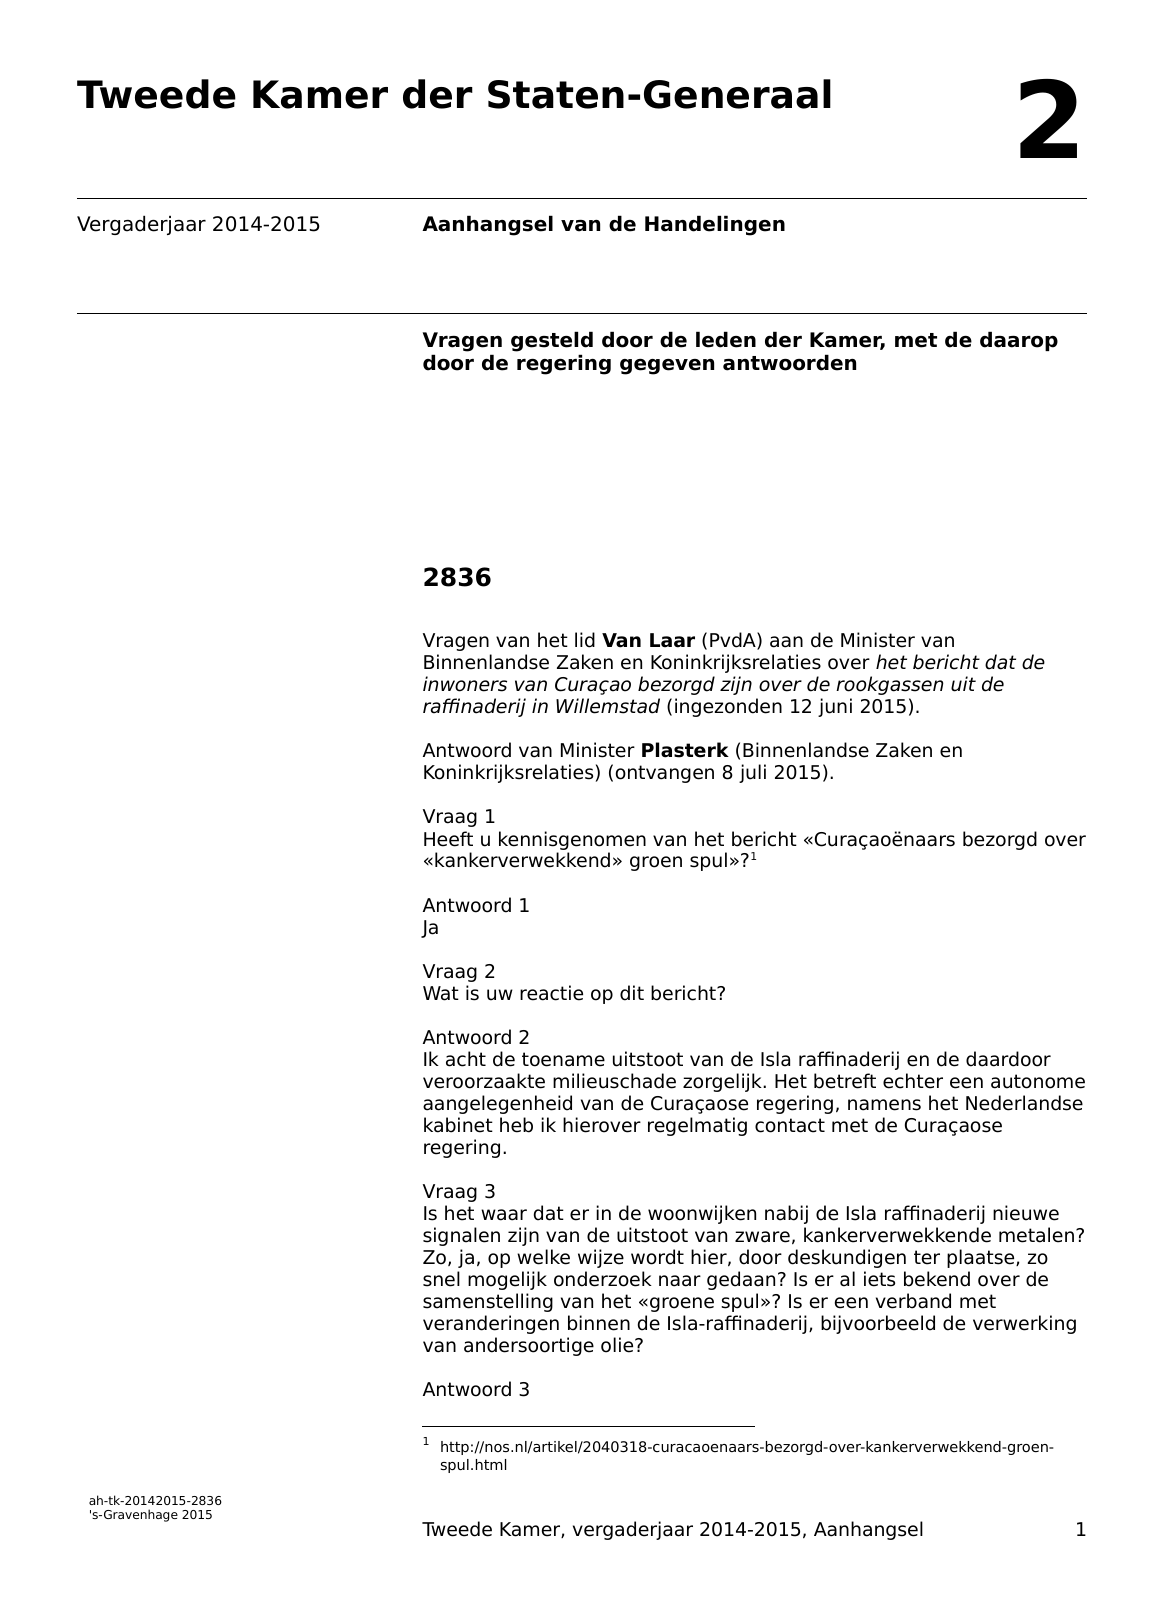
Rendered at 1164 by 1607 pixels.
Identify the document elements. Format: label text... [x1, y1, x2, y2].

text Vraag 1 [422, 806, 1087, 828]
text Wat is uw reactie op dit bericht? [422, 983, 1087, 1005]
text ah-tk-20142015-2836 [88, 1494, 323, 1508]
text Antwoord 2 [422, 1027, 1087, 1049]
text 2836 [422, 563, 1087, 592]
text Vraag 2 [422, 961, 1087, 983]
text Antwoord van Minister Plasterk (Binnenlandse Zaken en Koninkrijksrelaties) (ontvangen 8 juli 2015). [422, 740, 1087, 784]
text Antwoord 1 [422, 894, 1087, 917]
text Antwoord 3 [422, 1379, 1087, 1401]
table_cell Vergaderjaar 2014-2015 [77, 199, 422, 313]
text Is het waar dat er in de woonwijken nabij de Isla raffinaderij nieuwe signalen zijn van de uitstoot van zware, kankerverwekkende metalen? Zo, ja, op welke wijze wordt hier, door deskundigen ter plaatse, zo snel mogelijk onderzoek naar gedaan? Is er al iets bekend over de samenstelling van het «groene spul»? Is er een verband met veranderingen binnen de Isla-raffinaderij, bijvoorbeeld de verwerking van andersoortige olie? [422, 1203, 1087, 1357]
table_header 2 [886, 59, 1087, 198]
text Ja [422, 917, 1087, 938]
text Vragen van het lid Van Laar (PvdA) aan de Minister van Binnenlandse Zaken en Koninkrijksrelaties over het bericht dat de inwoners van Curaçao bezorgd zijn over de rookgassen uit de raffinaderij in Willemstad (ingezonden 12 juni 2015). [422, 630, 1087, 718]
table_cell Vragen gesteld door de leden der Kamer, met de daarop door de regering gegeven antwoorden [422, 314, 1087, 375]
text Ik acht de toename uitstoot van de Isla raffinaderij en de daardoor veroorzaakte milieuschade zorgelijk. Het betreft echter een autonome aangelegenheid van de Curaçaose regering, namens het Nederlandse kabinet heb ik hierover regelmatig contact met de Curaçaose regering. [422, 1049, 1087, 1159]
table_header Tweede Kamer der Staten-Generaal [77, 59, 886, 198]
table_cell Aanhangsel van de Handelingen [422, 199, 1087, 313]
text Vraag 3 [422, 1181, 1087, 1203]
text 's-Gravenhage 2015 [88, 1508, 323, 1522]
text Heeft u kennisgenomen van het bericht «Curaçaoënaars bezorgd over «kankerverwekkend» groen spul»? [422, 828, 1087, 872]
text http://nos.nl/artikel/2040318-curacaoenaars-bezorgd-over-kankerverwekkend-groen-spul.html [422, 1435, 1087, 1474]
table_cell [77, 314, 422, 375]
